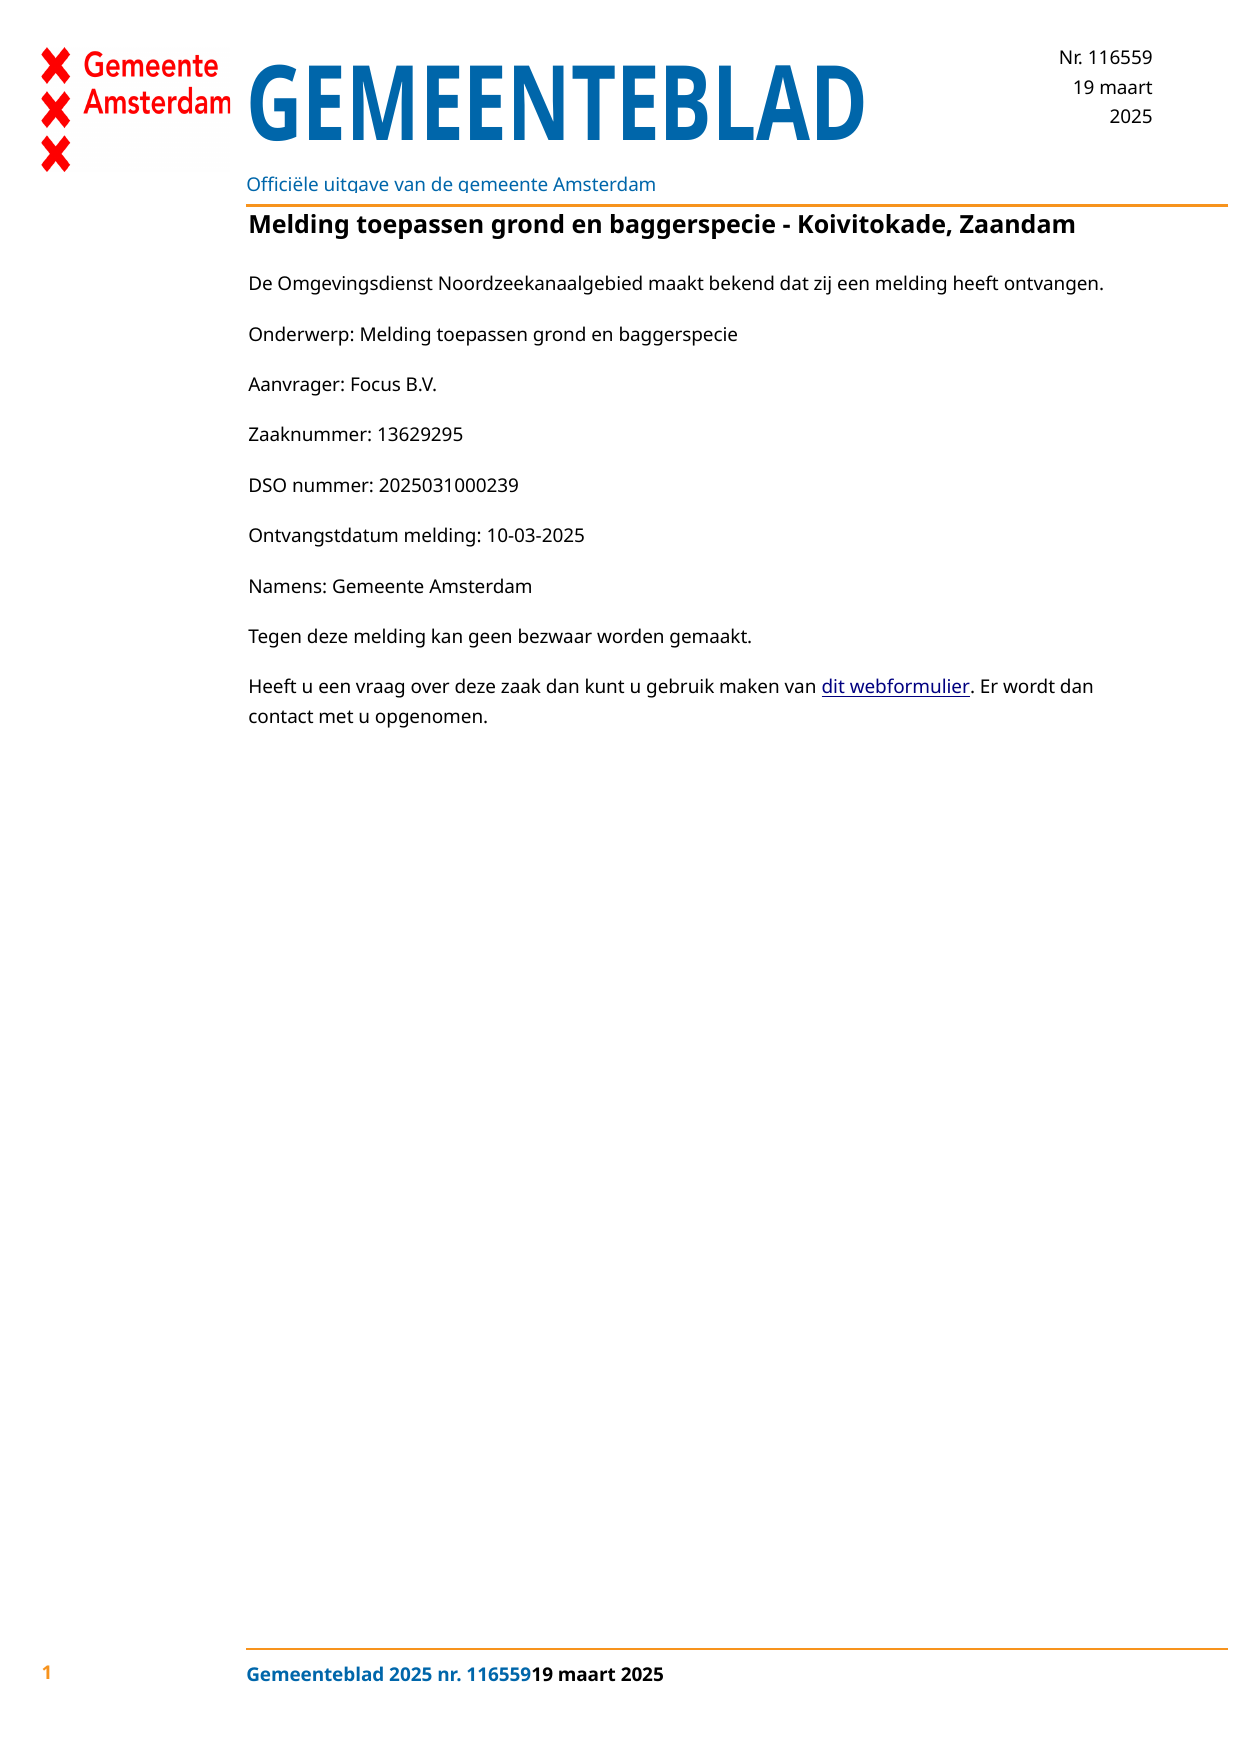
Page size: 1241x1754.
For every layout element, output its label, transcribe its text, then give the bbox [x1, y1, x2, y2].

text De Omgevingsdienst Noordzeekanaalgebied maakt bekend dat zij een melding heeft ontvangen. [248, 270, 1152, 296]
text Tegen deze melding kan geen bezwaar worden gemaakt. [248, 623, 1152, 649]
text Zaaknummer: 13629295 [248, 422, 1152, 447]
text Onderwerp: Melding toepassen grond en baggerspecie [248, 321, 1152, 346]
text Heeft u een vraag over deze zaak dan kunt u gebruik maken van dit webformulier. Er wordt dan contact met u opgenomen. [248, 674, 1152, 729]
picture [41, 47, 231, 172]
text Aanvrager: Focus B.V. [248, 371, 1152, 397]
text Namens: Gemeente Amsterdam [248, 573, 1152, 598]
text Melding toepassen grond en baggerspecie - Koivitokade, Zaandam [248, 207, 1152, 241]
text DSO nummer: 2025031000239 [248, 472, 1152, 498]
text Ontvangstdatum melding: 10-03-2025 [248, 522, 1152, 548]
